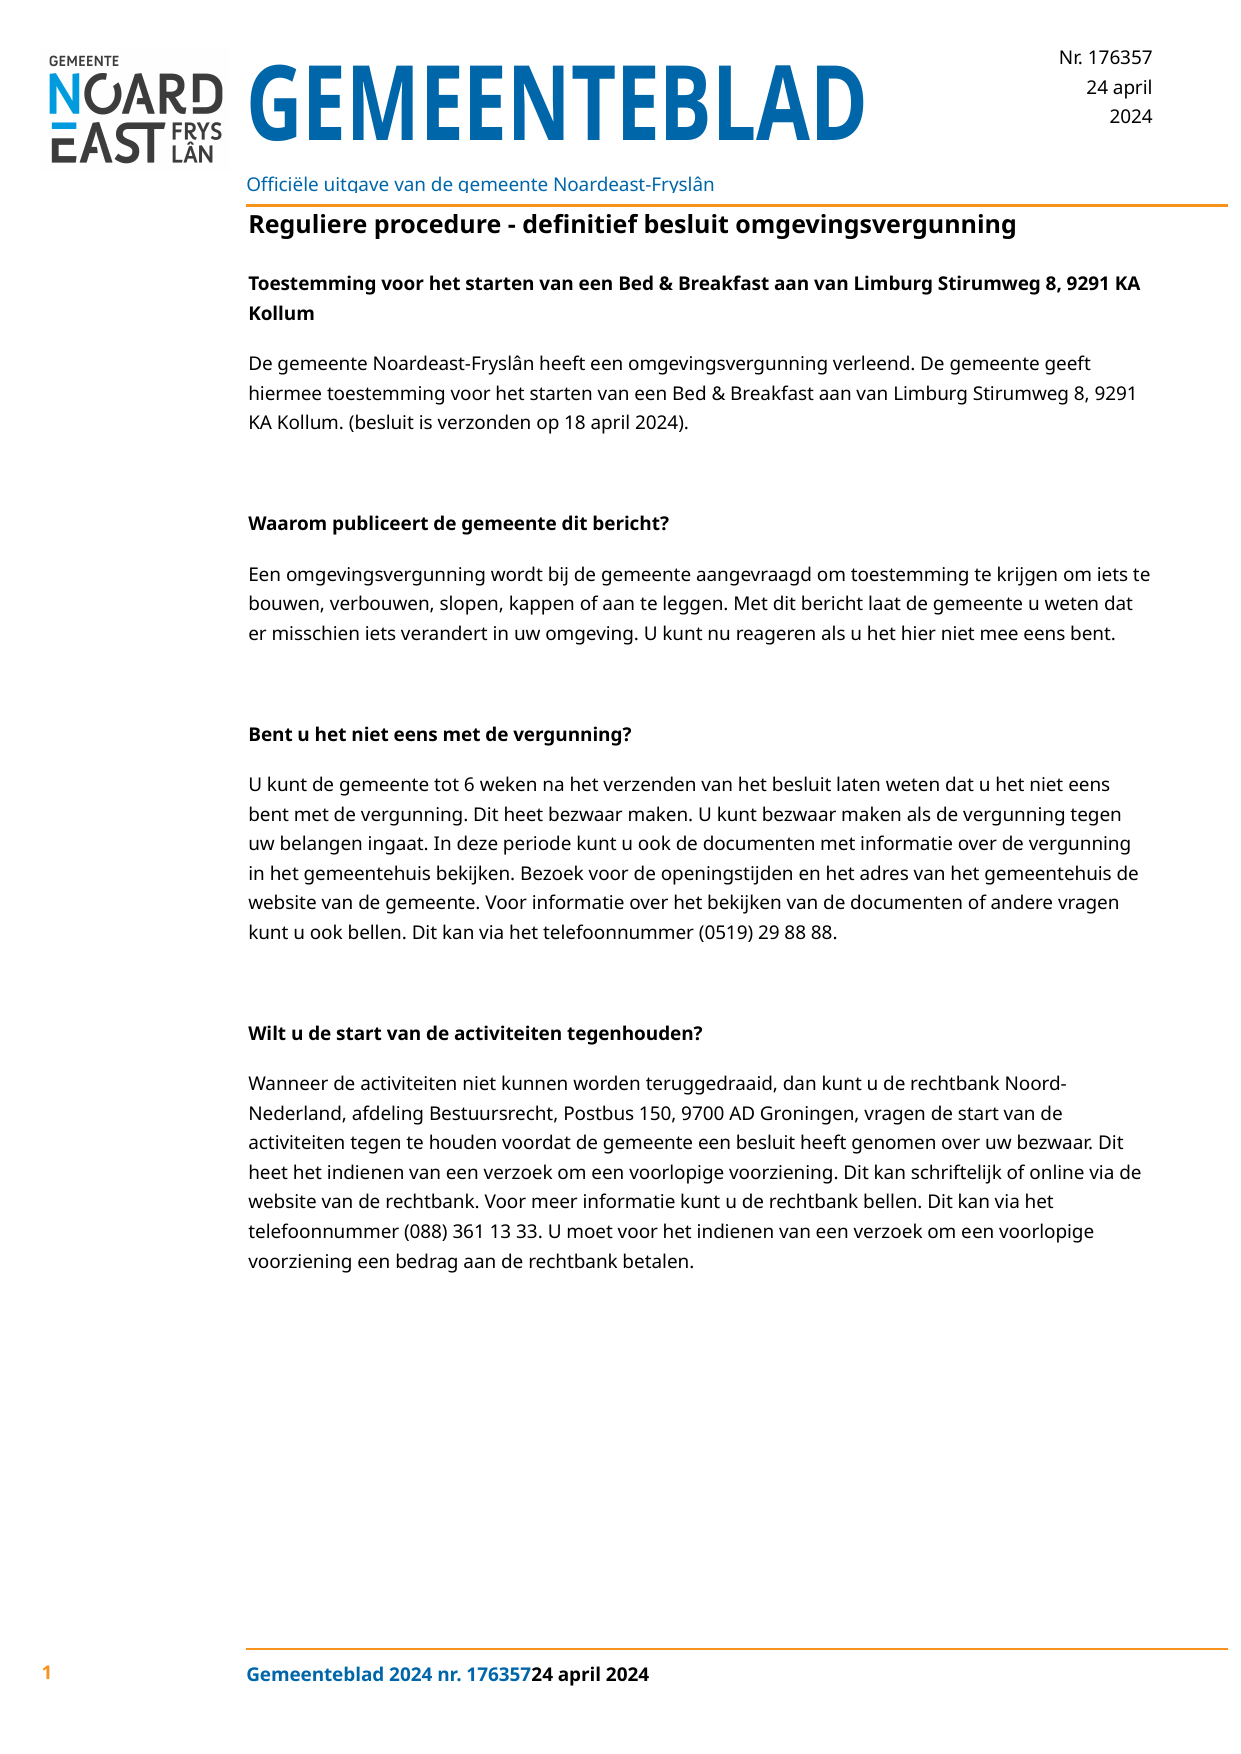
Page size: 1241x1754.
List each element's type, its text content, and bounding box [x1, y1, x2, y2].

text Waarom publiceert de gemeente dit bericht? [248, 510, 1152, 536]
text Wilt u de start van de activiteiten tegenhouden? [248, 1020, 1152, 1046]
text Een omgevingsvergunning wordt bij de gemeente aangevraagd om toestemming te krijgen om iets te bouwen, verbouwen, slopen, kappen of aan te leggen. Met dit bericht laat de gemeente u weten dat er misschien iets verandert in uw omgeving. U kunt nu reageren als u het hier niet mee eens bent. [248, 561, 1152, 646]
text Bent u het niet eens met de vergunning? [248, 721, 1152, 746]
picture [41, 47, 231, 172]
text U kunt de gemeente tot 6 weken na het verzenden van het besluit laten weten dat u het niet eens bent met de vergunning. Dit heet bezwaar maken. U kunt bezwaar maken als de vergunning tegen uw belangen ingaat. In deze periode kunt u ook de documenten met informatie over de vergunning in het gemeentehuis bekijken. Bezoek voor de openingstijden en het adres van het gemeentehuis de website van de gemeente. Voor informatie over het bekijken van de documenten of andere vragen kunt u ook bellen. Dit kan via het telefoonnummer (0519) 29 88 88. [248, 771, 1152, 945]
text Reguliere procedure - definitief besluit omgevingsvergunning [248, 207, 1152, 241]
text De gemeente Noardeast-Fryslân heeft een omgevingsvergunning verleend. De gemeente geeft hiermee toestemming voor het starten van een Bed & Breakfast aan van Limburg Stirumweg 8, 9291 KA Kollum. (besluit is verzonden op 18 april 2024). [248, 350, 1152, 435]
text Wanneer de activiteiten niet kunnen worden teruggedraaid, dan kunt u de rechtbank Noord-Nederland, afdeling Bestuursrecht, Postbus 150, 9700 AD Groningen, vragen de start van de activiteiten tegen te houden voordat de gemeente een besluit heeft genomen over uw bezwaar. Dit heet het indienen van een verzoek om een voorlopige voorziening. Dit kan schriftelijk of online via de website van de rechtbank. Voor meer informatie kunt u de rechtbank bellen. Dit kan via het telefoonnummer (088) 361 13 33. U moet voor het indienen van een verzoek om een voorlopige voorziening een bedrag aan de rechtbank betalen. [248, 1070, 1152, 1273]
text Toestemming voor het starten van een Bed & Breakfast aan van Limburg Stirumweg 8, 9291 KA Kollum [248, 270, 1152, 326]
